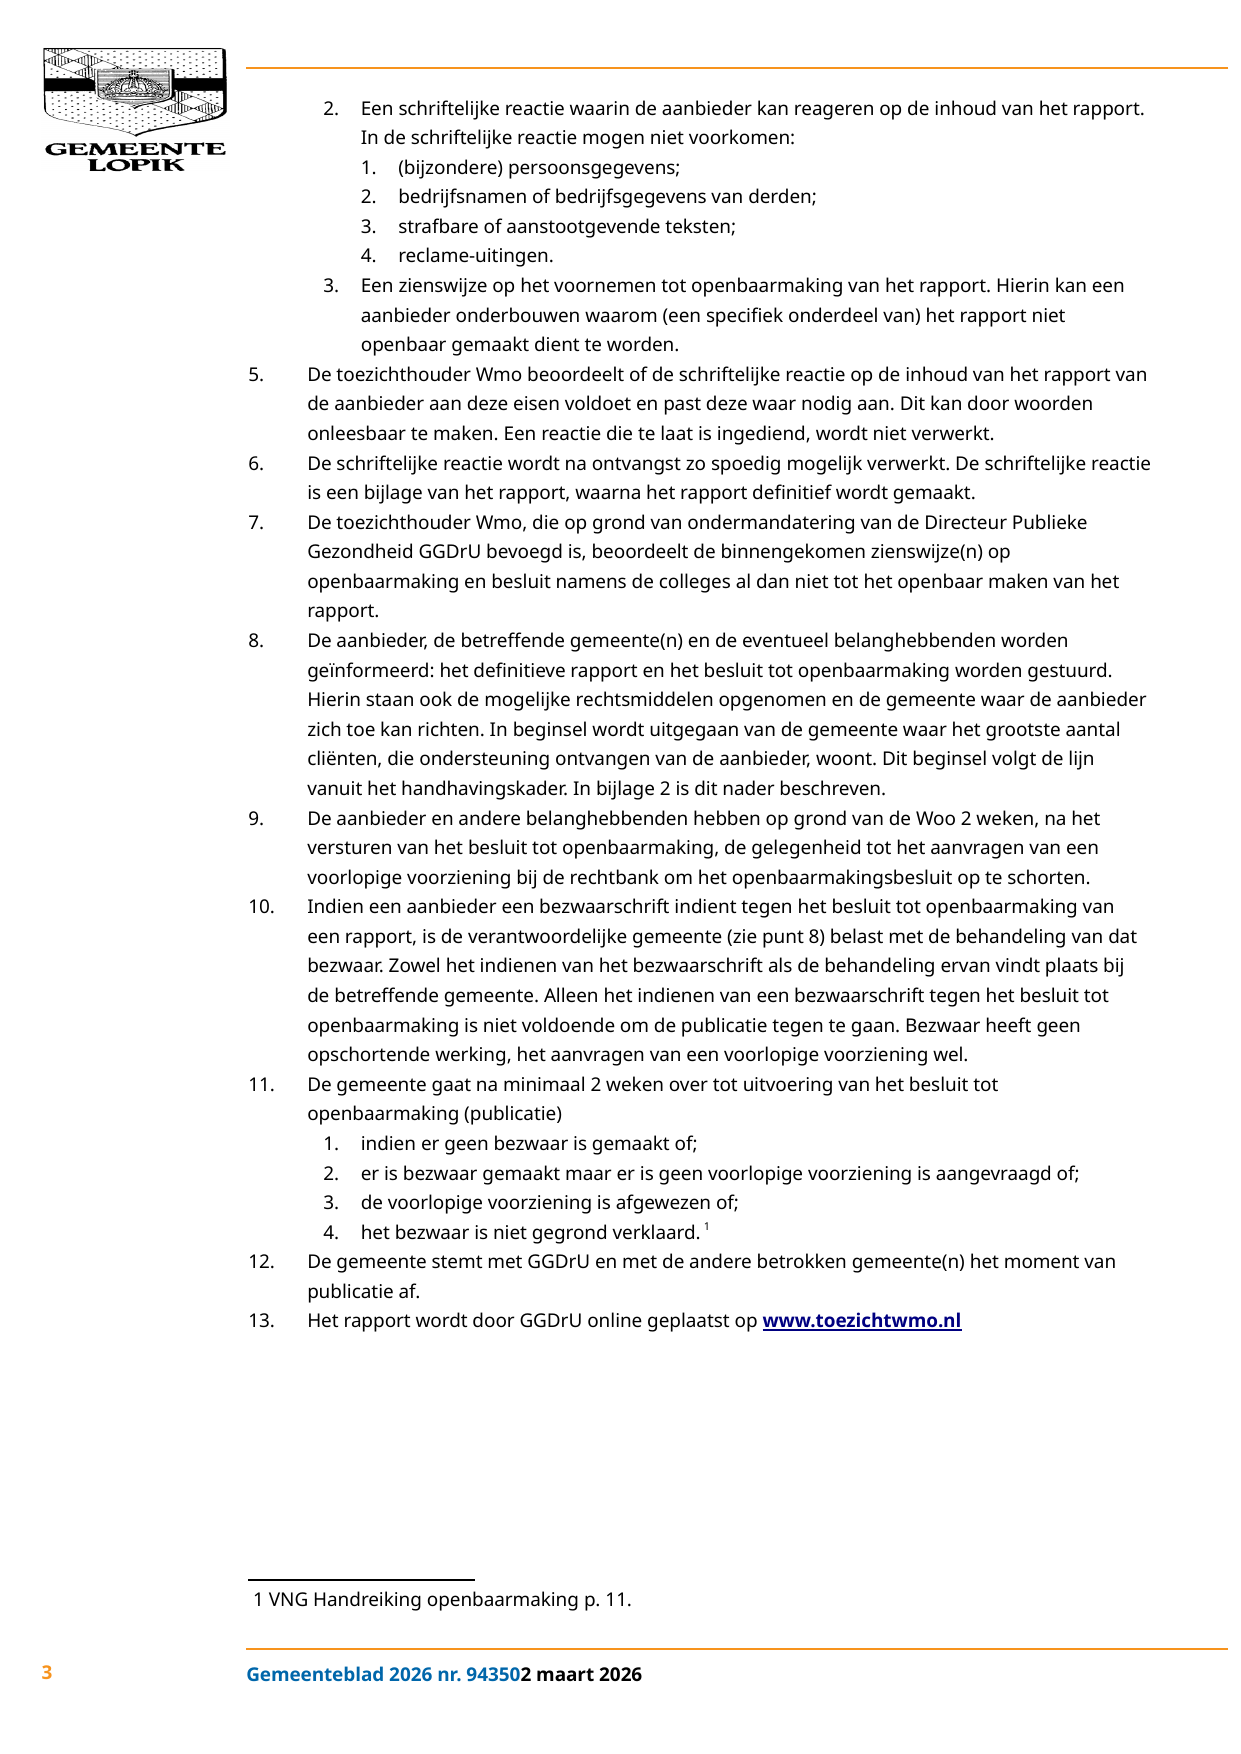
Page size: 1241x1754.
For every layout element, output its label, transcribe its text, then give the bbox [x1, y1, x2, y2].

list Een schriftelijke reactie waarin de aanbieder kan reageren op de inhoud van het rapport. In de schriftelijke reactie mogen niet voorkomen: [323, 95, 1152, 150]
list De aanbieder, de betreffende gemeente(n) en de eventueel belanghebbenden worden geïnformeerd: het definitieve rapport en het besluit tot openbaarmaking worden gestuurd. Hierin staan ook de mogelijke rechtsmiddelen opgenomen en de gemeente waar de aanbieder zich toe kan richten. In beginsel wordt uitgegaan van de gemeente waar het grootste aantal cliënten, die ondersteuning ontvangen van de aanbieder, woont. Dit beginsel volgt de lijn vanuit het handhavingskader. In bijlage 2 is dit nader beschreven. [248, 627, 1152, 801]
list (bijzondere) persoonsgegevens; [361, 154, 1152, 180]
list indien er geen bezwaar is gemaakt of; [323, 1130, 1152, 1156]
list de voorlopige voorziening is afgewezen of; [323, 1189, 1152, 1215]
list er is bezwaar gemaakt maar er is geen voorlopige voorziening is aangevraagd of; [323, 1160, 1152, 1186]
list VNG Handreiking openbaarmaking p. 11. [248, 1586, 1152, 1612]
list De toezichthouder Wmo, die op grond van ondermandatering van de Directeur Publieke Gezondheid GGDrU bevoegd is, beoordeelt de binnengekomen zienswijze(n) op openbaarmaking en besluit namens de colleges al dan niet tot het openbaar maken van het rapport. [248, 509, 1152, 623]
list Een zienswijze op het voornemen tot openbaarmaking van het rapport. Hierin kan een aanbieder onderbouwen waarom (een specifiek onderdeel van) het rapport niet openbaar gemaakt dient te worden. [323, 272, 1152, 357]
list De toezichthouder Wmo beoordeelt of de schriftelijke reactie op de inhoud van het rapport van de aanbieder aan deze eisen voldoet en past deze waar nodig aan. Dit kan door woorden onleesbaar te maken. Een reactie die te laat is ingediend, wordt niet verwerkt. [248, 361, 1152, 446]
list Het rapport wordt door GGDrU online geplaatst op www.toezichtwmo.nl [248, 1308, 1152, 1333]
list De schriftelijke reactie wordt na ontvangst zo spoedig mogelijk verwerkt. De schriftelijke reactie is een bijlage van het rapport, waarna het rapport definitief wordt gemaakt. [248, 450, 1152, 505]
list De aanbieder en andere belanghebbenden hebben op grond van de Woo 2 weken, na het versturen van het besluit tot openbaarmaking, de gelegenheid tot het aanvragen van een voorlopige voorziening bij de rechtbank om het openbaarmakingsbesluit op te schorten. [248, 805, 1152, 890]
list strafbare of aanstootgevende teksten; [361, 213, 1152, 239]
list Indien een aanbieder een bezwaarschrift indient tegen het besluit tot openbaarmaking van een rapport, is de verantwoordelijke gemeente (zie punt 8) belast met de behandeling van dat bezwaar. Zowel het indienen van het bezwaarschrift als de behandeling ervan vindt plaats bij de betreffende gemeente. Alleen het indienen van een bezwaarschrift tegen het besluit tot openbaarmaking is niet voldoende om de publicatie tegen te gaan. Bezwaar heeft geen opschortende werking, het aanvragen van een voorlopige voorziening wel. [248, 893, 1152, 1067]
list reclame-uitingen. [361, 243, 1152, 268]
list De gemeente gaat na minimaal 2 weken over tot uitvoering van het besluit tot openbaarmaking (publicatie) [248, 1071, 1152, 1126]
list De gemeente stemt met GGDrU en met de andere betrokken gemeente(n) het moment van publicatie af. [248, 1248, 1152, 1304]
list bedrijfsnamen of bedrijfsgegevens van derden; [361, 183, 1152, 209]
picture [41, 47, 231, 172]
list het bezwaar is niet gegrond verklaard. [323, 1219, 1152, 1245]
